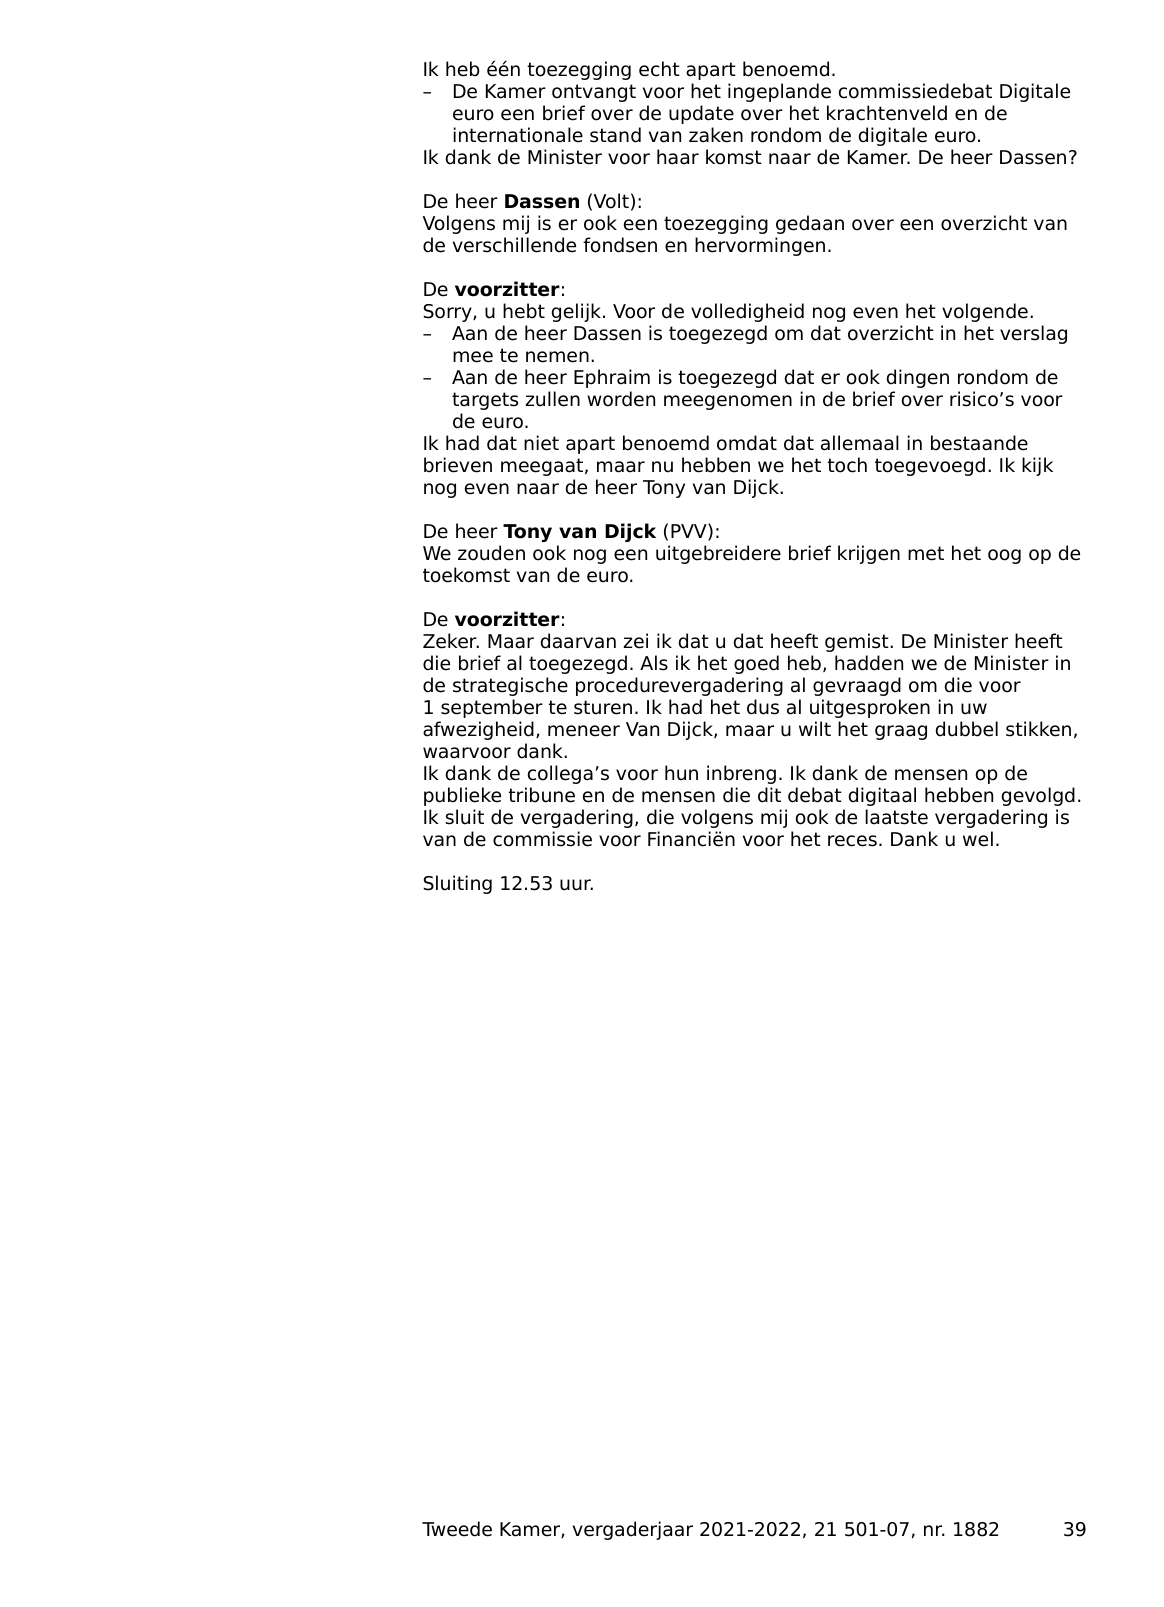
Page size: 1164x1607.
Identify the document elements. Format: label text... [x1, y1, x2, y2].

text We zouden ook nog een uitgebreidere brief krijgen met het oog op de toekomst van de euro. [422, 543, 1087, 587]
text Volgens mij is er ook een toezegging gedaan over een overzicht van de verschillende fondsen en hervormingen. [422, 213, 1087, 257]
text De voorzitter: [422, 279, 1087, 301]
text – Aan de heer Ephraim is toegezegd dat er ook dingen rondom de targets zullen worden meegenomen in de brief over risico’s voor de euro. [422, 367, 1087, 433]
text Sorry, u hebt gelijk. Voor de volledigheid nog even het volgende. [422, 301, 1087, 323]
text De heer Dassen (Volt): [422, 191, 1087, 213]
text Ik heb één toezegging echt apart benoemd. [422, 59, 1087, 81]
text Zeker. Maar daarvan zei ik dat u dat heeft gemist. De Minister heeft die brief al toegezegd. Als ik het goed heb, hadden we de Minister in de strategische procedurevergadering al gevraagd om die voor 1 september te sturen. Ik had het dus al uitgesproken in uw afwezigheid, meneer Van Dijck, maar u wilt het graag dubbel stikken, waarvoor dank. [422, 631, 1087, 763]
text De voorzitter: [422, 609, 1087, 631]
text De heer Tony van Dijck (PVV): [422, 521, 1087, 543]
text Ik had dat niet apart benoemd omdat dat allemaal in bestaande brieven meegaat, maar nu hebben we het toch toegevoegd. Ik kijk nog even naar de heer Tony van Dijck. [422, 433, 1087, 499]
text Ik dank de Minister voor haar komst naar de Kamer. De heer Dassen? [422, 147, 1087, 169]
text – De Kamer ontvangt voor het ingeplande commissiedebat Digitale euro een brief over de update over het krachtenveld en de internationale stand van zaken rondom de digitale euro. [422, 81, 1087, 147]
text Ik dank de collega’s voor hun inbreng. Ik dank de mensen op de publieke tribune en de mensen die dit debat digitaal hebben gevolgd. Ik sluit de vergadering, die volgens mij ook de laatste vergadering is van de commissie voor Financiën voor het reces. Dank u wel. [422, 763, 1087, 851]
text – Aan de heer Dassen is toegezegd om dat overzicht in het verslag mee te nemen. [422, 323, 1087, 367]
text Sluiting 12.53 uur. [422, 873, 1087, 895]
